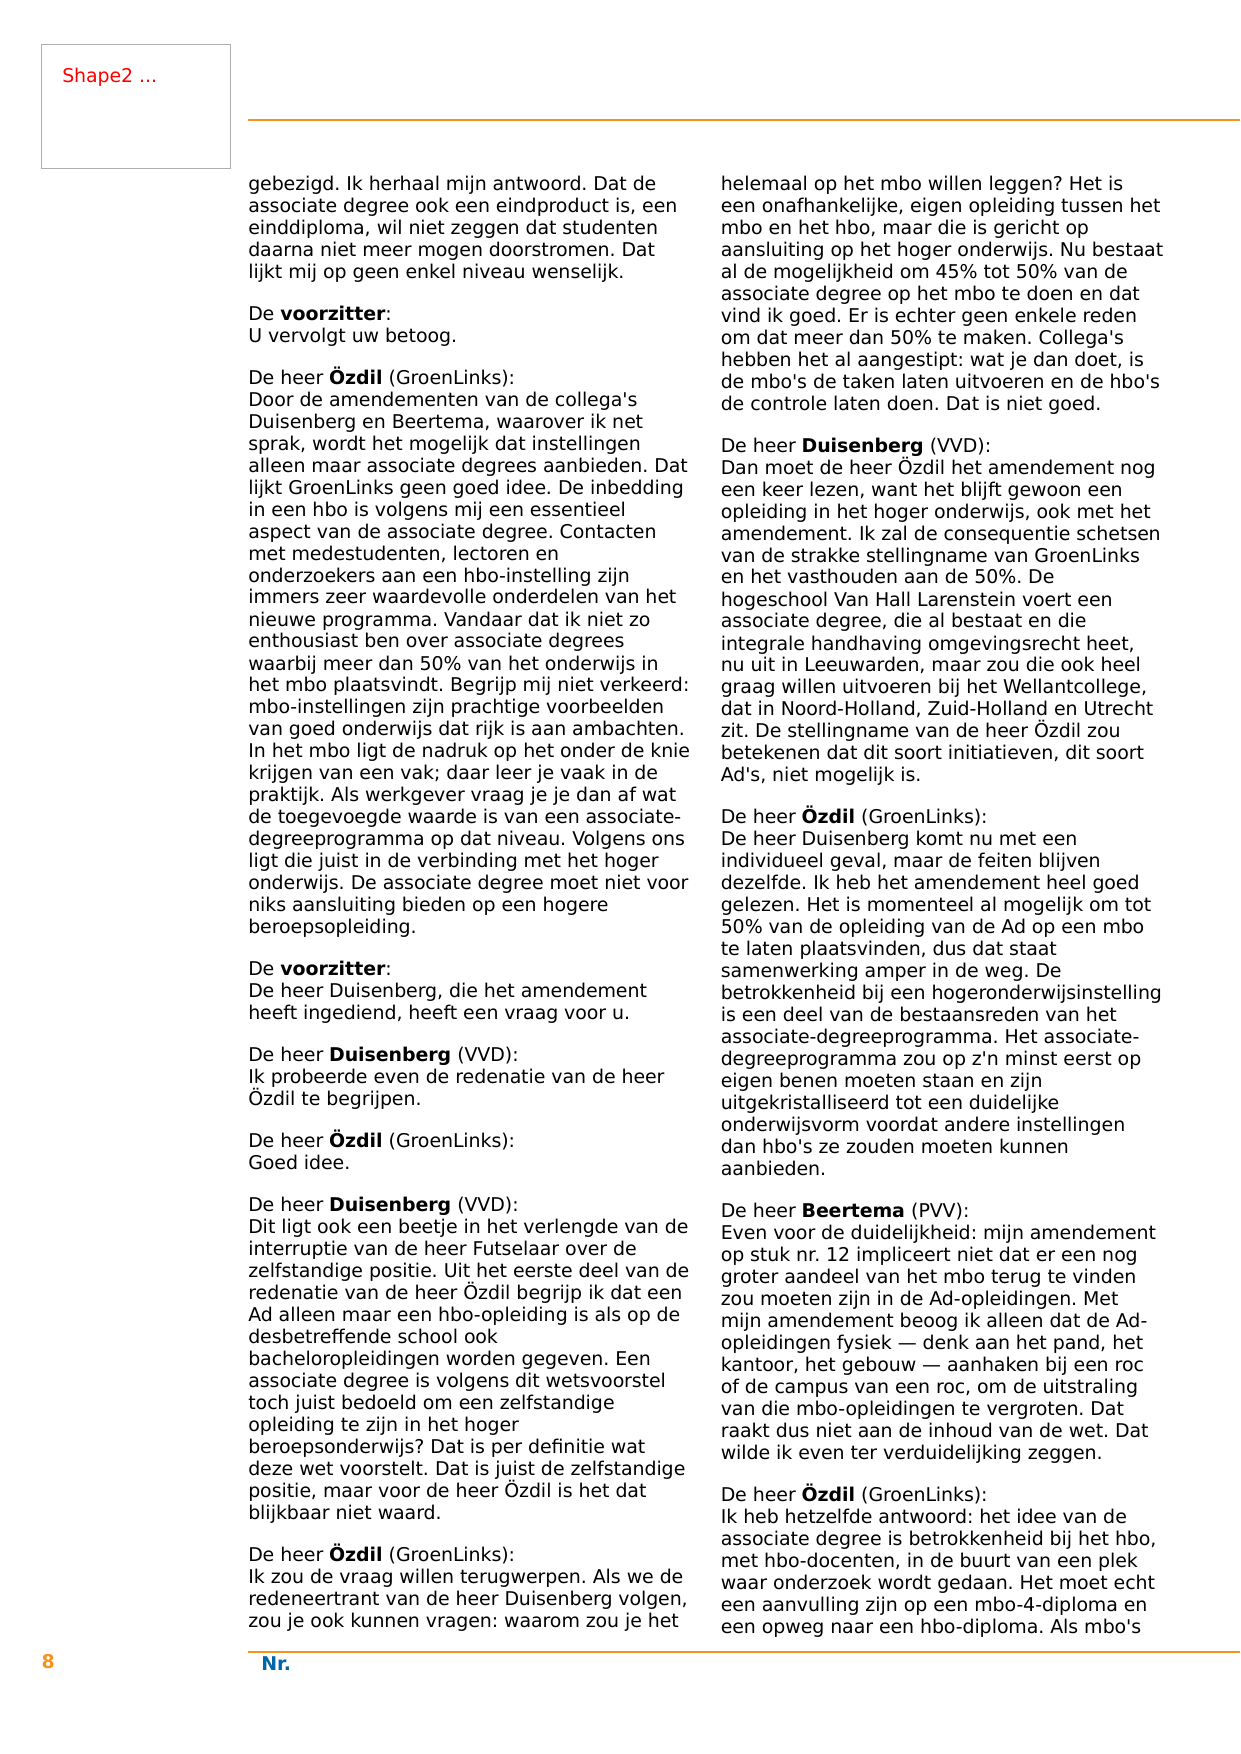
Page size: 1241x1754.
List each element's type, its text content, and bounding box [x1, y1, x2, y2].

text gebezigd. Ik herhaal mijn antwoord. Dat de associate degree ook een eindproduct is, een einddiploma, wil niet zeggen dat studenten daarna niet meer mogen doorstromen. Dat lijkt mij op geen enkel niveau wenselijk. [248, 173, 691, 283]
text U vervolgt uw betoog. [248, 325, 691, 347]
text Even voor de duidelijkheid: mijn amendement op stuk nr. 12 impliceert niet dat er een nog groter aandeel van het mbo terug te vinden zou moeten zijn in de Ad-opleidingen. Met mijn amendement beoog ik alleen dat de Ad-opleidingen fysiek — denk aan het pand, het kantoor, het gebouw — aanhaken bij een roc of de campus van een roc, om de uitstraling van die mbo-opleidingen te vergroten. Dat raakt dus niet aan de inhoud van de wet. Dat wilde ik even ter verduidelijking zeggen. [721, 1222, 1163, 1464]
text Ik heb hetzelfde antwoord: het idee van de associate degree is betrokkenheid bij het hbo, met hbo-docenten, in de buurt van een plek waar onderzoek wordt gedaan. Het moet echt een aanvulling zijn op een mbo-4-diploma en een opweg naar een hbo-diploma. Als mbo's [721, 1506, 1163, 1637]
text De heer Duisenberg (VVD): [248, 1194, 691, 1216]
text De heer Özdil (GroenLinks): [248, 1130, 691, 1152]
text De heer Duisenberg (VVD): [721, 434, 1163, 457]
text helemaal op het mbo willen leggen? Het is een onafhankelijke, eigen opleiding tussen het mbo en het hbo, maar die is gericht op aansluiting op het hoger onderwijs. Nu bestaat al de mogelijkheid om 45% tot 50% van de associate degree op het mbo te doen en dat vind ik goed. Er is echter geen enkele reden om dat meer dan 50% te maken. Collega's hebben het al aangestipt: wat je dan doet, is de mbo's de taken laten uitvoeren en de hbo's de controle laten doen. Dat is niet goed. [721, 173, 1163, 414]
text De voorzitter: [248, 303, 691, 325]
text Door de amendementen van de collega's Duisenberg en Beertema, waarover ik net sprak, wordt het mogelijk dat instellingen alleen maar associate degrees aanbieden. Dat lijkt GroenLinks geen goed idee. De inbedding in een hbo is volgens mij een essentieel aspect van de associate degree. Contacten met medestudenten, lectoren en onderzoekers aan een hbo-instelling zijn immers zeer waardevolle onderdelen van het nieuwe programma. Vandaar dat ik niet zo enthousiast ben over associate degrees waarbij meer dan 50% van het onderwijs in het mbo plaatsvindt. Begrijp mij niet verkeerd: mbo-instellingen zijn prachtige voorbeelden van goed onderwijs dat rijk is aan ambachten. In het mbo ligt de nadruk op het onder de knie krijgen van een vak; daar leer je vaak in de praktijk. Als werkgever vraag je je dan af wat de toegevoegde waarde is van een associate-degreeprogramma op dat niveau. Volgens ons ligt die juist in de verbinding met het hoger onderwijs. De associate degree moet niet voor niks aansluiting bieden op een hogere beroepsopleiding. [248, 389, 691, 938]
text Ik probeerde even de redenatie van de heer Özdil te begrijpen. [248, 1066, 691, 1110]
text De voorzitter: [248, 958, 691, 980]
text De heer Duisenberg (VVD): [248, 1044, 691, 1066]
text Dan moet de heer Özdil het amendement nog een keer lezen, want het blijft gewoon een opleiding in het hoger onderwijs, ook met het amendement. Ik zal de consequentie schetsen van de strakke stellingname van GroenLinks en het vasthouden aan de 50%. De hogeschool Van Hall Larenstein voert een associate degree, die al bestaat en die integrale handhaving omgevingsrecht heet, nu uit in Leeuwarden, maar zou die ook heel graag willen uitvoeren bij het Wellantcollege, dat in Noord-Holland, Zuid-Holland en Utrecht zit. De stellingname van de heer Özdil zou betekenen dat dit soort initiatieven, dit soort Ad's, niet mogelijk is. [721, 457, 1163, 786]
text De heer Özdil (GroenLinks): [721, 1484, 1163, 1506]
text Goed idee. [248, 1152, 691, 1174]
text De heer Duisenberg, die het amendement heeft ingediend, heeft een vraag voor u. [248, 980, 691, 1024]
text De heer Duisenberg komt nu met een individueel geval, maar de feiten blijven dezelfde. Ik heb het amendement heel goed gelezen. Het is momenteel al mogelijk om tot 50% van de opleiding van de Ad op een mbo te laten plaatsvinden, dus dat staat samenwerking amper in de weg. De betrokkenheid bij een hogeronderwijsinstelling is een deel van de bestaansreden van het associate-degreeprogramma. Het associate-degreeprogramma zou op z'n minst eerst op eigen benen moeten staan en zijn uitgekristalliseerd tot een duidelijke onderwijsvorm voordat andere instellingen dan hbo's ze zouden moeten kunnen aanbieden. [721, 828, 1163, 1180]
text De heer Özdil (GroenLinks): [721, 806, 1163, 828]
text Dit ligt ook een beetje in het verlengde van de interruptie van de heer Futselaar over de zelfstandige positie. Uit het eerste deel van de redenatie van de heer Özdil begrijp ik dat een Ad alleen maar een hbo-opleiding is als op de desbetreffende school ook bacheloropleidingen worden gegeven. Een associate degree is volgens dit wetsvoorstel toch juist bedoeld om een zelfstandige opleiding te zijn in het hoger beroepsonderwijs? Dat is per definitie wat deze wet voorstelt. Dat is juist de zelfstandige positie, maar voor de heer Özdil is het dat blijkbaar niet waard. [248, 1216, 691, 1524]
text De heer Beertema (PVV): [721, 1200, 1163, 1222]
text De heer Özdil (GroenLinks): [248, 367, 691, 389]
text Ik zou de vraag willen terugwerpen. Als we de redeneertrant van de heer Duisenberg volgen, zou je ook kunnen vragen: waarom zou je het [248, 1566, 691, 1632]
text De heer Özdil (GroenLinks): [248, 1544, 691, 1566]
